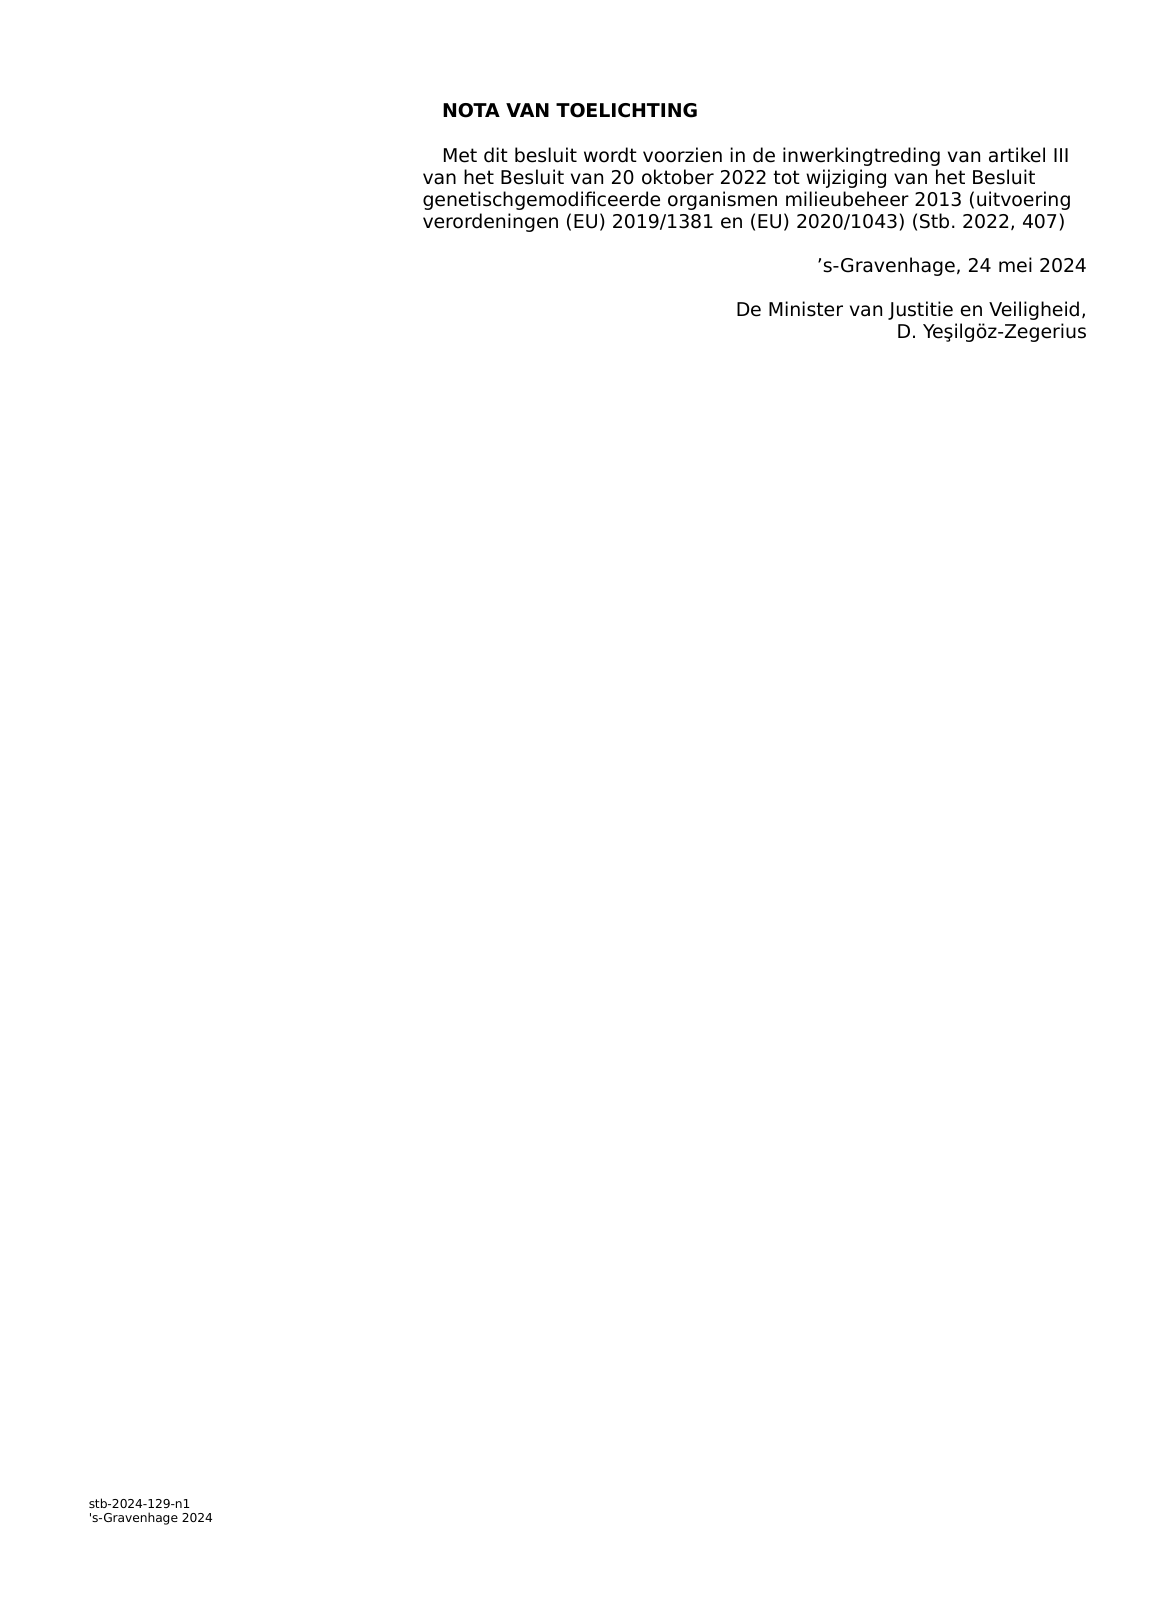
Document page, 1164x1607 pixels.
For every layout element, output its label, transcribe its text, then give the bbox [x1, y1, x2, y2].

text De Minister van Justitie en Veiligheid, D. Yeşilgöz-Zegerius [422, 299, 1087, 343]
text NOTA VAN TOELICHTING [422, 100, 1087, 122]
text ’s-Gravenhage, 24 mei 2024 [422, 255, 1087, 277]
text stb-2024-129-n1 [88, 1497, 323, 1511]
text Met dit besluit wordt voorzien in de inwerkingtreding van artikel III van het Besluit van 20 oktober 2022 tot wijziging van het Besluit genetischgemodificeerde organismen milieubeheer 2013 (uitvoering verordeningen (EU) 2019/1381 en (EU) 2020/1043) (Stb. 2022, 407) [422, 144, 1087, 232]
text 's-Gravenhage 2024 [88, 1511, 323, 1525]
